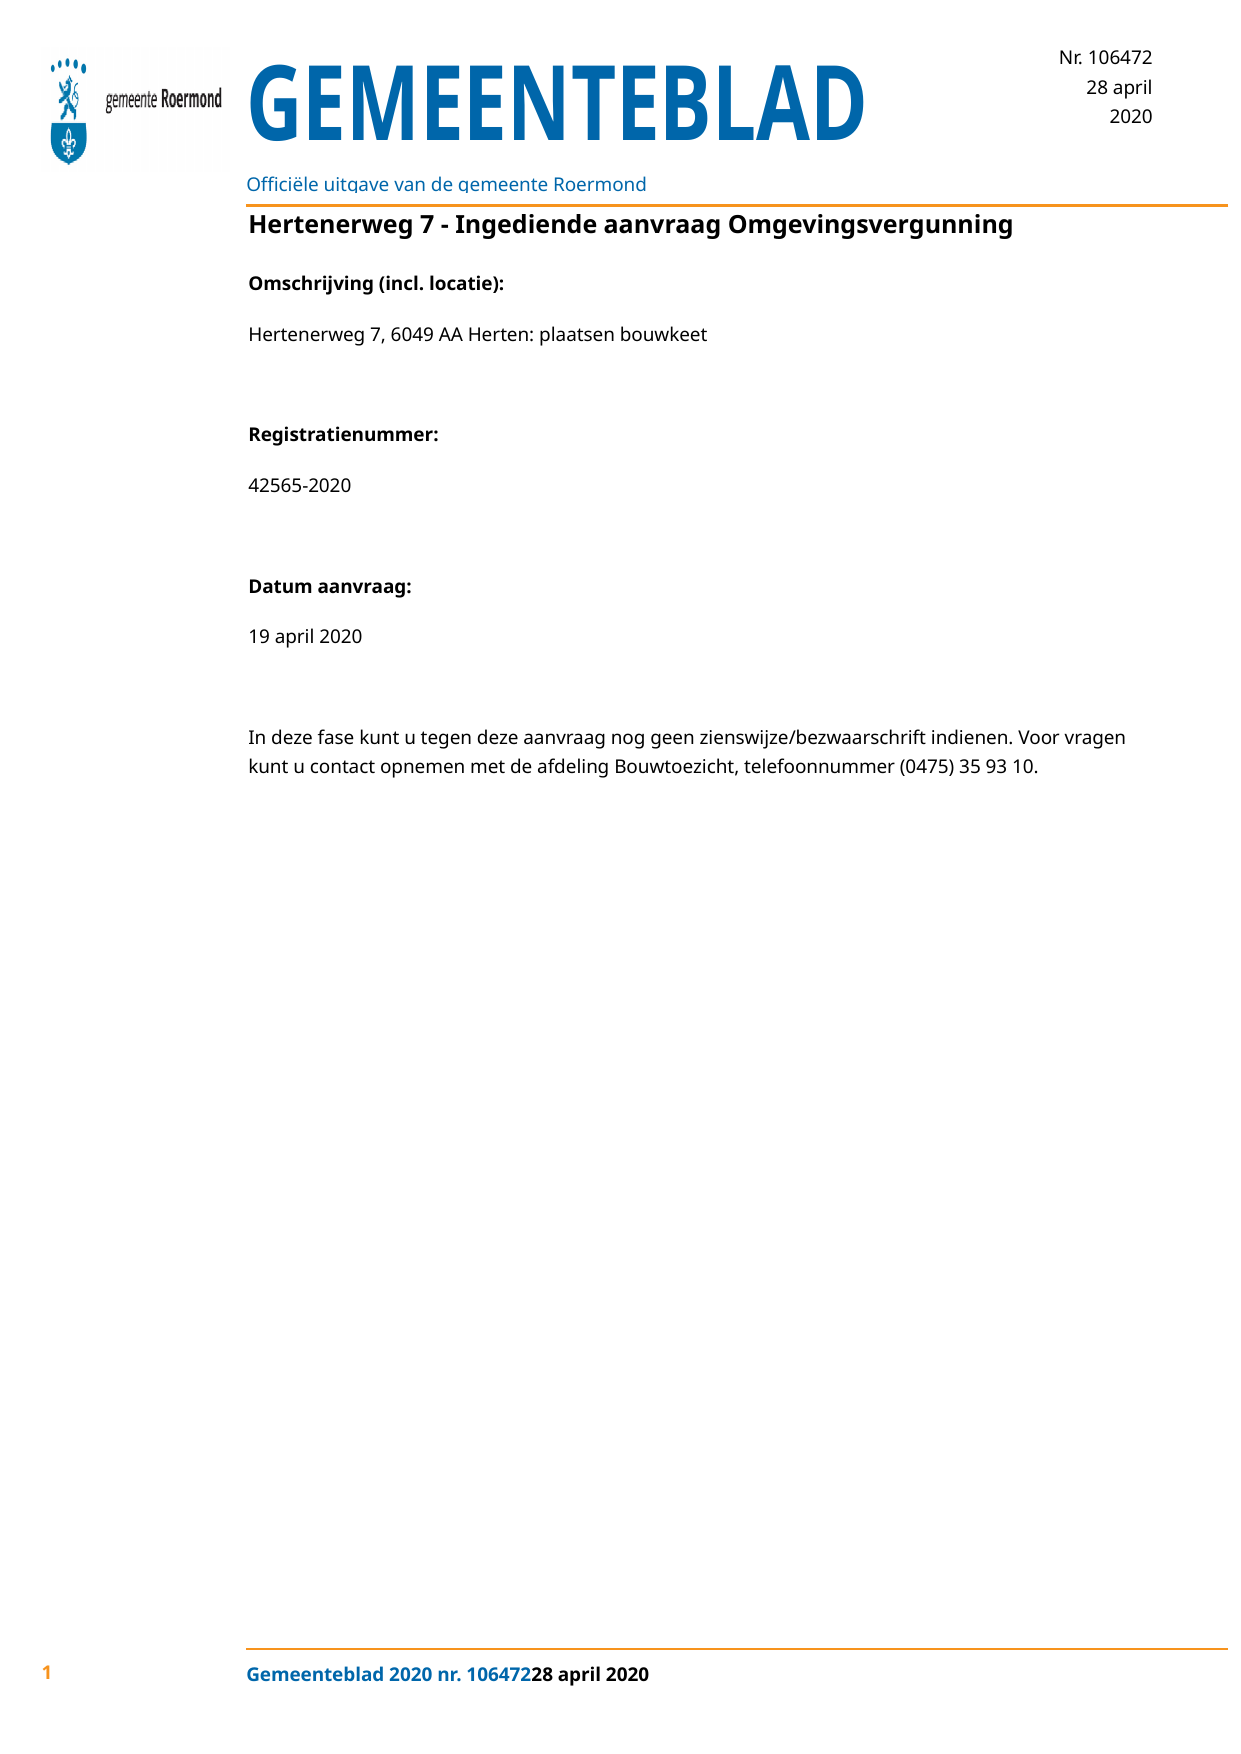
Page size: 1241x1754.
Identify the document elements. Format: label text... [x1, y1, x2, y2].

text Registratienummer: [248, 422, 1152, 447]
text 42565-2020 [248, 472, 1152, 498]
text 19 april 2020 [248, 623, 1152, 649]
text In deze fase kunt u tegen deze aanvraag nog geen zienswijze/bezwaarschrift indienen. Voor vragen kunt u contact opnemen met de afdeling Bouwtoezicht, telefoonnummer (0475) 35 93 10. [248, 724, 1152, 779]
text Hertenerweg 7 - Ingediende aanvraag Omgevingsvergunning [248, 207, 1152, 241]
picture [41, 47, 231, 172]
text Datum aanvraag: [248, 573, 1152, 598]
text Omschrijving (incl. locatie): [248, 270, 1152, 296]
text Hertenerweg 7, 6049 AA Herten: plaatsen bouwkeet [248, 321, 1152, 346]
